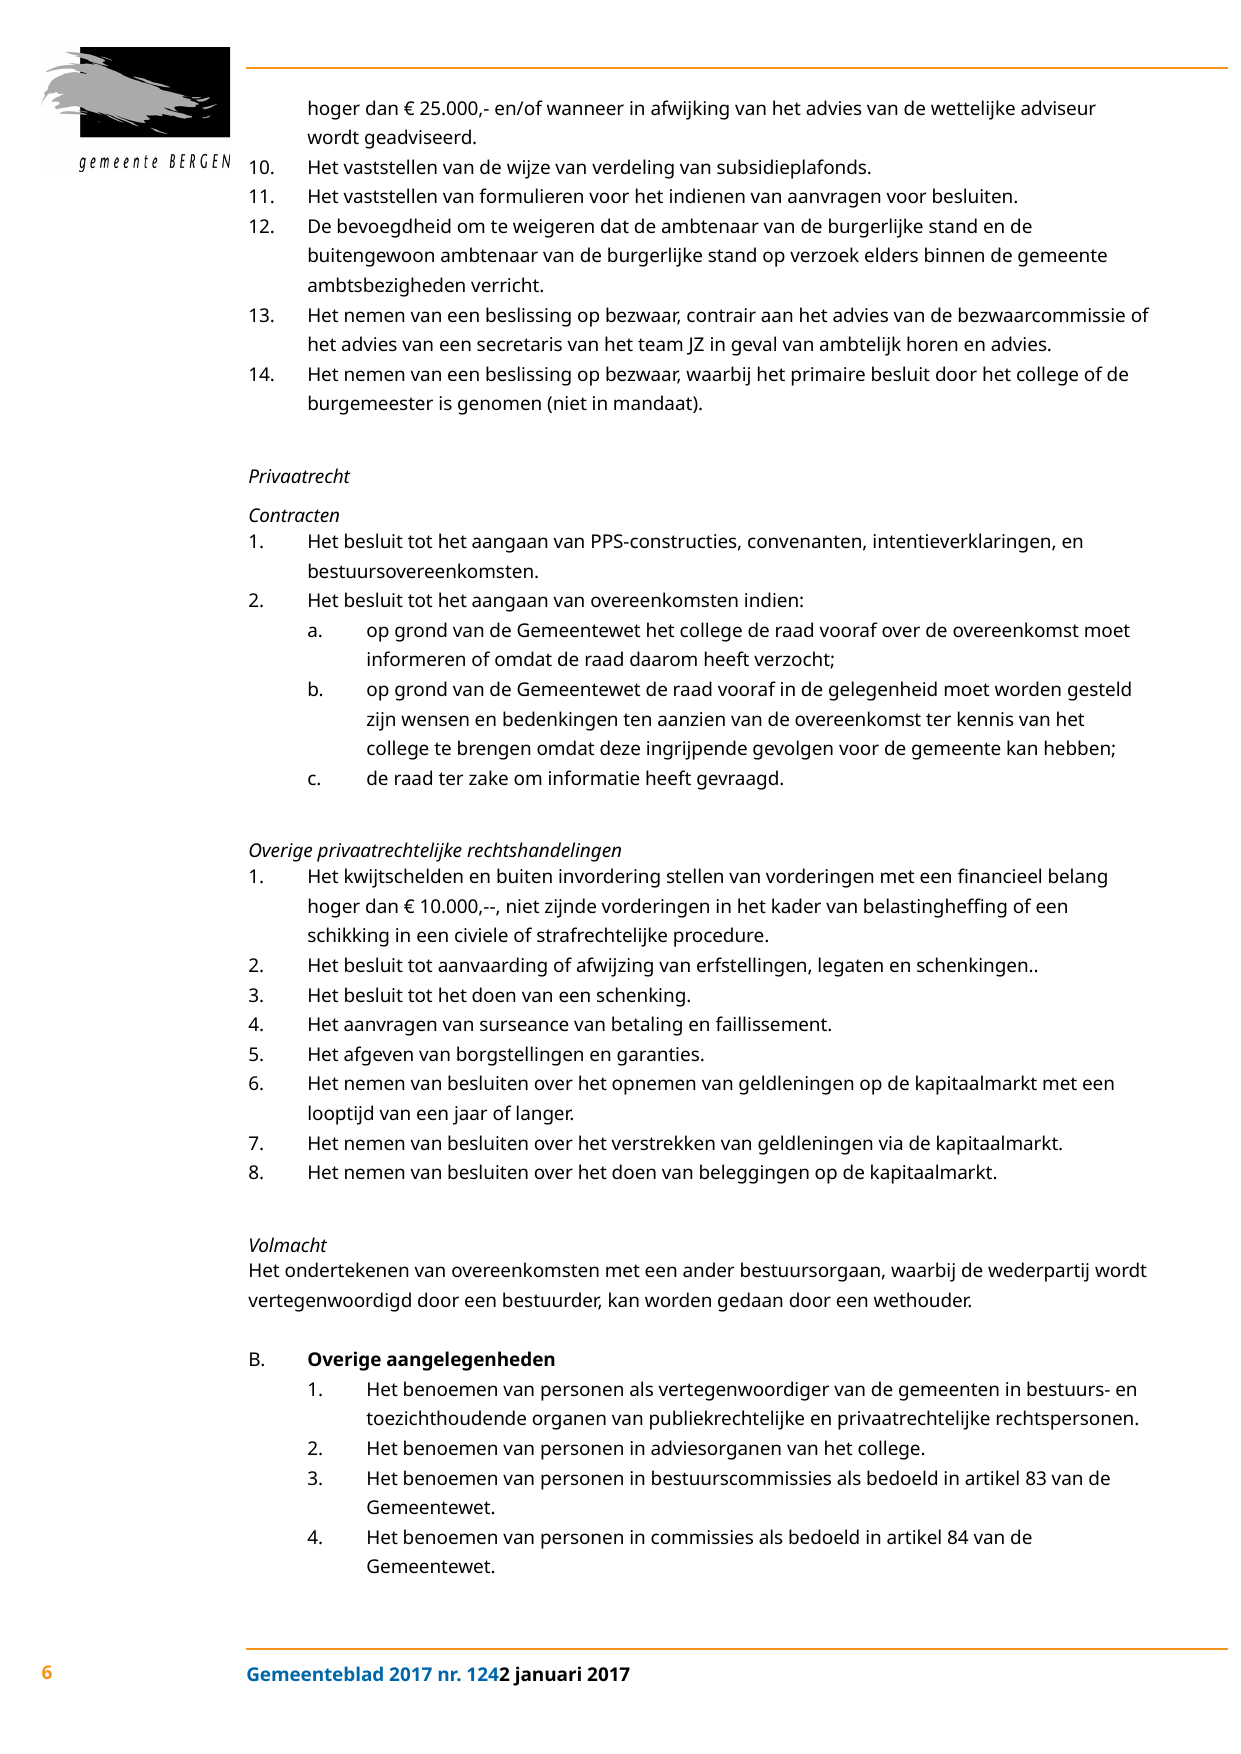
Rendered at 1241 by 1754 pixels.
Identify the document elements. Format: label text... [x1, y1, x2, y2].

text Privaatrecht [248, 463, 1152, 489]
list Overige aangelegenheden [248, 1346, 1152, 1372]
text Volmacht [248, 1232, 1152, 1258]
list de raad ter zake om informatie heeft gevraagd. [307, 765, 1152, 791]
text Het ondertekenen van overeenkomsten met een ander bestuursorgaan, waarbij de wederpartij wordt vertegenwoordigd door een bestuurder, kan worden gedaan door een wethouder. [248, 1258, 1152, 1313]
list op grond van de Gemeentewet de raad vooraf in de gelegenheid moet worden gesteld zijn wensen en bedenkingen ten aanzien van de overeenkomst ter kennis van het college te brengen omdat deze ingrijpende gevolgen voor de gemeente kan hebben; [307, 676, 1152, 761]
list Het kwijtschelden en buiten invordering stellen van vorderingen met een financieel belang hoger dan € 10.000,--, niet zijnde vorderingen in het kader van belastingheffing of een schikking in een civiele of strafrechtelijke procedure. [248, 863, 1152, 948]
list Het besluit tot het doen van een schenking. [248, 982, 1152, 1007]
list Het benoemen van personen in commissies als bedoeld in artikel 84 van de Gemeentewet. [307, 1524, 1152, 1579]
list Het afgeven van borgstellingen en garanties. [248, 1041, 1152, 1067]
list Het aanvragen van surseance van betaling en faillissement. [248, 1011, 1152, 1037]
list Het benoemen van personen als vertegenwoordiger van de gemeenten in bestuurs- en toezichthoudende organen van publiekrechtelijke en privaatrechtelijke rechtspersonen. [307, 1376, 1152, 1431]
list Het nemen van besluiten over het opnemen van geldleningen op de kapitaalmarkt met een looptijd van een jaar of langer. [248, 1071, 1152, 1126]
list Het nemen van een beslissing op bezwaar, contrair aan het advies van de bezwaarcommissie of het advies van een secretaris van het team JZ in geval van ambtelijk horen en advies. [248, 302, 1152, 357]
text Overige privaatrechtelijke rechtshandelingen [248, 838, 1152, 863]
list Het nemen van besluiten over het verstrekken van geldleningen via de kapitaalmarkt. [248, 1130, 1152, 1155]
list Het besluit tot het aangaan van overeenkomsten indien: [248, 587, 1152, 613]
list Het benoemen van personen in adviesorganen van het college. [307, 1435, 1152, 1461]
list Het vaststellen van de wijze van verdeling van subsidieplafonds. [248, 154, 1152, 180]
text Contracten [248, 503, 1152, 528]
list De bevoegdheid om te weigeren dat de ambtenaar van de burgerlijke stand en de buitengewoon ambtenaar van de burgerlijke stand op verzoek elders binnen de gemeente ambtsbezigheden verricht. [248, 213, 1152, 298]
list Het nemen van een beslissing op bezwaar, waarbij het primaire besluit door het college of de burgemeester is genomen (niet in mandaat). [248, 361, 1152, 416]
list Het vaststellen van formulieren voor het indienen van aanvragen voor besluiten. [248, 183, 1152, 209]
picture [41, 47, 231, 172]
list Het besluit tot aanvaarding of afwijzing van erfstellingen, legaten en schenkingen.. [248, 952, 1152, 978]
list Het besluit tot het aangaan van PPS-constructies, convenanten, intentieverklaringen, en bestuursovereenkomsten. [248, 528, 1152, 584]
list Het nemen van besluiten over het doen van beleggingen op de kapitaalmarkt. [248, 1159, 1152, 1185]
list hoger dan € 25.000,- en/of wanneer in afwijking van het advies van de wettelijke adviseur wordt geadviseerd. [248, 95, 1152, 150]
list Het benoemen van personen in bestuurscommissies als bedoeld in artikel 83 van de Gemeentewet. [307, 1465, 1152, 1520]
list op grond van de Gemeentewet het college de raad vooraf over de overeenkomst moet informeren of omdat de raad daarom heeft verzocht; [307, 617, 1152, 672]
